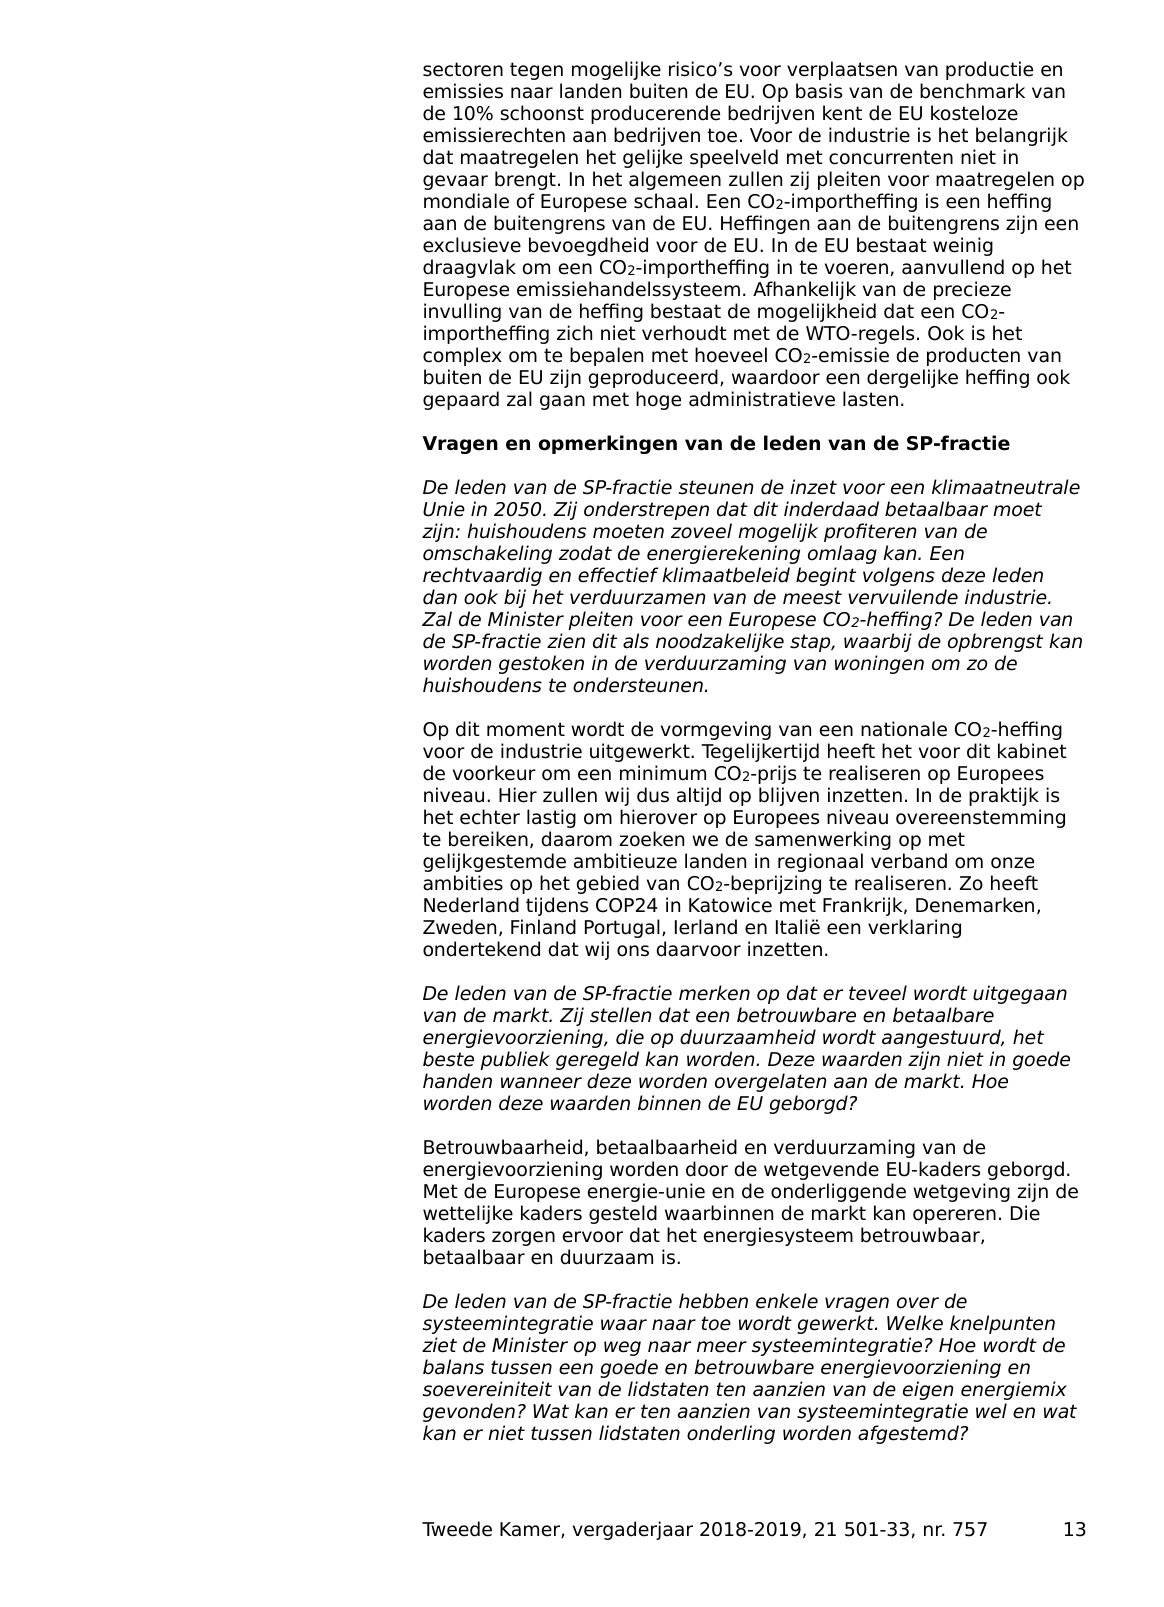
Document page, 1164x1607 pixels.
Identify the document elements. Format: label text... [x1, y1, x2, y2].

text Betrouwbaarheid, betaalbaarheid en verduurzaming van de energievoorziening worden door de wetgevende EU-kaders geborgd. Met de Europese energie-unie en de onderliggende wetgeving zijn de wettelijke kaders gesteld waarbinnen de markt kan opereren. Die kaders zorgen ervoor dat het energiesysteem betrouwbaar, betaalbaar en duurzaam is. [422, 1137, 1087, 1269]
text De leden van de SP-fractie steunen de inzet voor een klimaatneutrale Unie in 2050. Zij onderstrepen dat dit inderdaad betaalbaar moet zijn: huishoudens moeten zoveel mogelijk profiteren van de omschakeling zodat de energierekening omlaag kan. Een rechtvaardig en effectief klimaatbeleid begint volgens deze leden dan ook bij het verduurzamen van de meest vervuilende industrie. Zal de Minister pleiten voor een Europese CO2-heffing? De leden van de SP-fractie zien dit als noodzakelijke stap, waarbij de opbrengst kan worden gestoken in de verduurzaming van woningen om zo de huishoudens te ondersteunen. [422, 477, 1087, 697]
text Op dit moment wordt de vormgeving van een nationale CO2-heffing voor de industrie uitgewerkt. Tegelijkertijd heeft het voor dit kabinet de voorkeur om een minimum CO2-prijs te realiseren op Europees niveau. Hier zullen wij dus altijd op blijven inzetten. In de praktijk is het echter lastig om hierover op Europees niveau overeenstemming te bereiken, daarom zoeken we de samenwerking op met gelijkgestemde ambitieuze landen in regionaal verband om onze ambities op het gebied van CO2-beprijzing te realiseren. Zo heeft Nederland tijdens COP24 in Katowice met Frankrijk, Denemarken, Zweden, Finland Portugal, Ierland en Italië een verklaring ondertekend dat wij ons daarvoor inzetten. [422, 719, 1087, 961]
text De leden van de SP-fractie merken op dat er teveel wordt uitgegaan van de markt. Zij stellen dat een betrouwbare en betaalbare energievoorziening, die op duurzaamheid wordt aangestuurd, het beste publiek geregeld kan worden. Deze waarden zijn niet in goede handen wanneer deze worden overgelaten aan de markt. Hoe worden deze waarden binnen de EU geborgd? [422, 983, 1087, 1115]
subtitle Vragen en opmerkingen van de leden van de SP-fractie [422, 433, 1087, 455]
text De leden van de SP-fractie hebben enkele vragen over de systeemintegratie waar naar toe wordt gewerkt. Welke knelpunten ziet de Minister op weg naar meer systeemintegratie? Hoe wordt de balans tussen een goede en betrouwbare energievoorziening en soevereiniteit van de lidstaten ten aanzien van de eigen energiemix gevonden? Wat kan er ten aanzien van systeemintegratie wel en wat kan er niet tussen lidstaten onderling worden afgestemd? [422, 1291, 1087, 1445]
text sectoren tegen mogelijke risico’s voor verplaatsen van productie en emissies naar landen buiten de EU. Op basis van de benchmark van de 10% schoonst producerende bedrijven kent de EU kosteloze emissierechten aan bedrijven toe. Voor de industrie is het belangrijk dat maatregelen het gelijke speelveld met concurrenten niet in gevaar brengt. In het algemeen zullen zij pleiten voor maatregelen op mondiale of Europese schaal. Een CO2-importheffing is een heffing aan de buitengrens van de EU. Heffingen aan de buitengrens zijn een exclusieve bevoegdheid voor de EU. In de EU bestaat weinig draagvlak om een CO2-importheffing in te voeren, aanvullend op het Europese emissiehandelssysteem. Afhankelijk van de precieze invulling van de heffing bestaat de mogelijkheid dat een CO2-importheffing zich niet verhoudt met de WTO-regels. Ook is het complex om te bepalen met hoeveel CO2-emissie de producten van buiten de EU zijn geproduceerd, waardoor een dergelijke heffing ook gepaard zal gaan met hoge administratieve lasten. [422, 59, 1087, 411]
